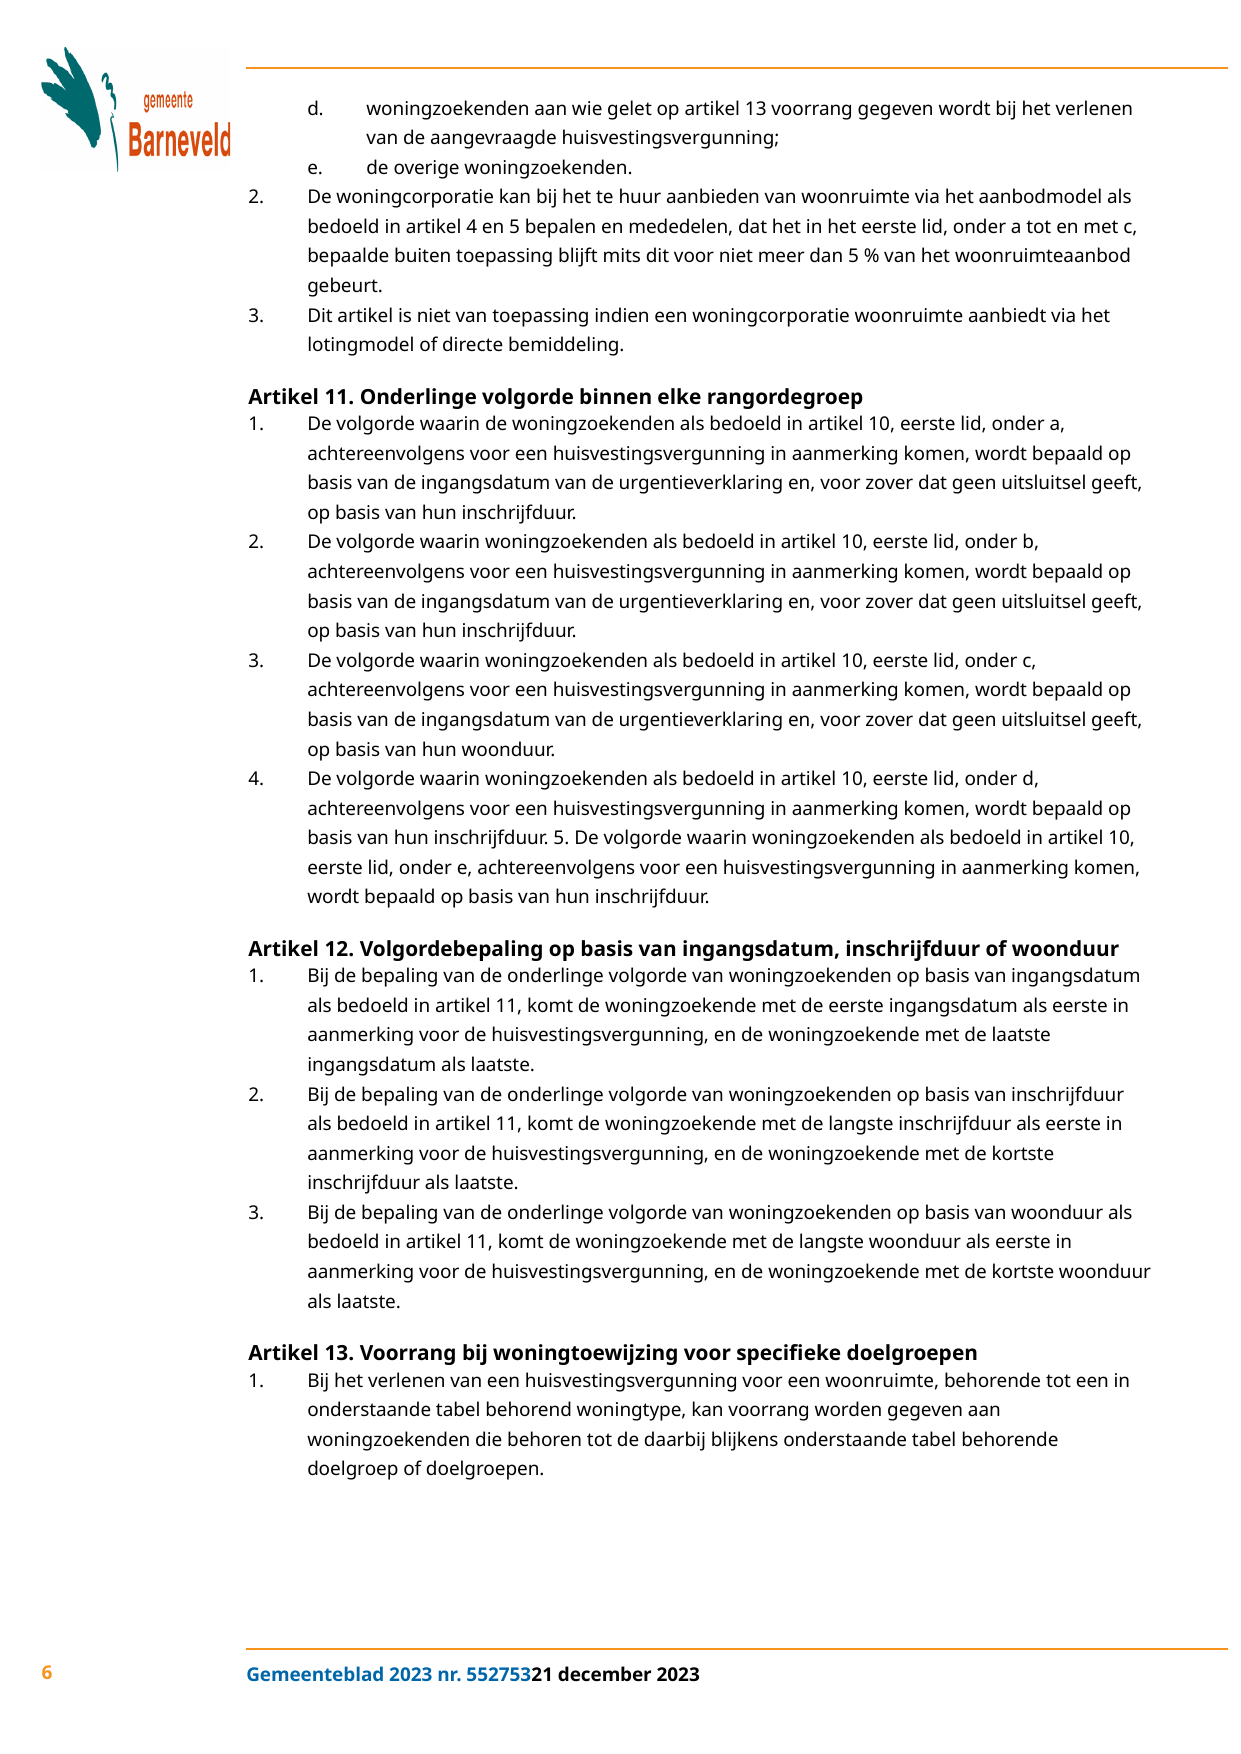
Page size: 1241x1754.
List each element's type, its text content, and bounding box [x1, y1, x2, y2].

list De volgorde waarin woningzoekenden als bedoeld in artikel 10, eerste lid, onder d, achtereenvolgens voor een huisvestingsvergunning in aanmerking komen, wordt bepaald op basis van hun inschrijfduur. 5. De volgorde waarin woningzoekenden als bedoeld in artikel 10, eerste lid, onder e, achtereenvolgens voor een huisvestingsvergunning in aanmerking komen, wordt bepaald op basis van hun inschrijfduur. [248, 765, 1152, 909]
text Artikel 13. Voorrang bij woningtoewijzing voor specifieke doelgroepen [248, 1338, 1152, 1367]
list Bij de bepaling van de onderlinge volgorde van woningzoekenden op basis van ingangsdatum als bedoeld in artikel 11, komt de woningzoekende met de eerste ingangsdatum als eerste in aanmerking voor de huisvestingsvergunning, en de woningzoekende met de laatste ingangsdatum als laatste. [248, 962, 1152, 1077]
picture [41, 47, 231, 172]
list De volgorde waarin de woningzoekenden als bedoeld in artikel 10, eerste lid, onder a, achtereenvolgens voor een huisvestingsvergunning in aanmerking komen, wordt bepaald op basis van de ingangsdatum van de urgentieverklaring en, voor zover dat geen uitsluitsel geeft, op basis van hun inschrijfduur. [248, 410, 1152, 525]
list De volgorde waarin woningzoekenden als bedoeld in artikel 10, eerste lid, onder c, achtereenvolgens voor een huisvestingsvergunning in aanmerking komen, wordt bepaald op basis van de ingangsdatum van de urgentieverklaring en, voor zover dat geen uitsluitsel geeft, op basis van hun woonduur. [248, 647, 1152, 761]
list De woningcorporatie kan bij het te huur aanbieden van woonruimte via het aanbodmodel als bedoeld in artikel 4 en 5 bepalen en mededelen, dat het in het eerste lid, onder a tot en met c, bepaalde buiten toepassing blijft mits dit voor niet meer dan 5 % van het woonruimteaanbod gebeurt. [248, 183, 1152, 298]
list Bij het verlenen van een huisvestingsvergunning voor een woonruimte, behorende tot een in onderstaande tabel behorend woningtype, kan voorrang worden gegeven aan woningzoekenden die behoren tot de daarbij blijkens onderstaande tabel behorende doelgroep of doelgroepen. [248, 1367, 1152, 1481]
text Artikel 12. Volgordebepaling op basis van ingangsdatum, inschrijfduur of woonduur [248, 934, 1152, 962]
list woningzoekenden aan wie gelet op artikel 13 voorrang gegeven wordt bij het verlenen van de aangevraagde huisvestingsvergunning; [307, 95, 1152, 150]
list Bij de bepaling van de onderlinge volgorde van woningzoekenden op basis van woonduur als bedoeld in artikel 11, komt de woningzoekende met de langste woonduur als eerste in aanmerking voor de huisvestingsvergunning, en de woningzoekende met de kortste woonduur als laatste. [248, 1199, 1152, 1314]
list Bij de bepaling van de onderlinge volgorde van woningzoekenden op basis van inschrijfduur als bedoeld in artikel 11, komt de woningzoekende met de langste inschrijfduur als eerste in aanmerking voor de huisvestingsvergunning, en de woningzoekende met de kortste inschrijfduur als laatste. [248, 1081, 1152, 1195]
list Dit artikel is niet van toepassing indien een woningcorporatie woonruimte aanbiedt via het lotingmodel of directe bemiddeling. [248, 302, 1152, 357]
list De volgorde waarin woningzoekenden als bedoeld in artikel 10, eerste lid, onder b, achtereenvolgens voor een huisvestingsvergunning in aanmerking komen, wordt bepaald op basis van de ingangsdatum van de urgentieverklaring en, voor zover dat geen uitsluitsel geeft, op basis van hun inschrijfduur. [248, 529, 1152, 643]
list de overige woningzoekenden. [307, 154, 1152, 180]
text Artikel 11. Onderlinge volgorde binnen elke rangordegroep [248, 382, 1152, 410]
